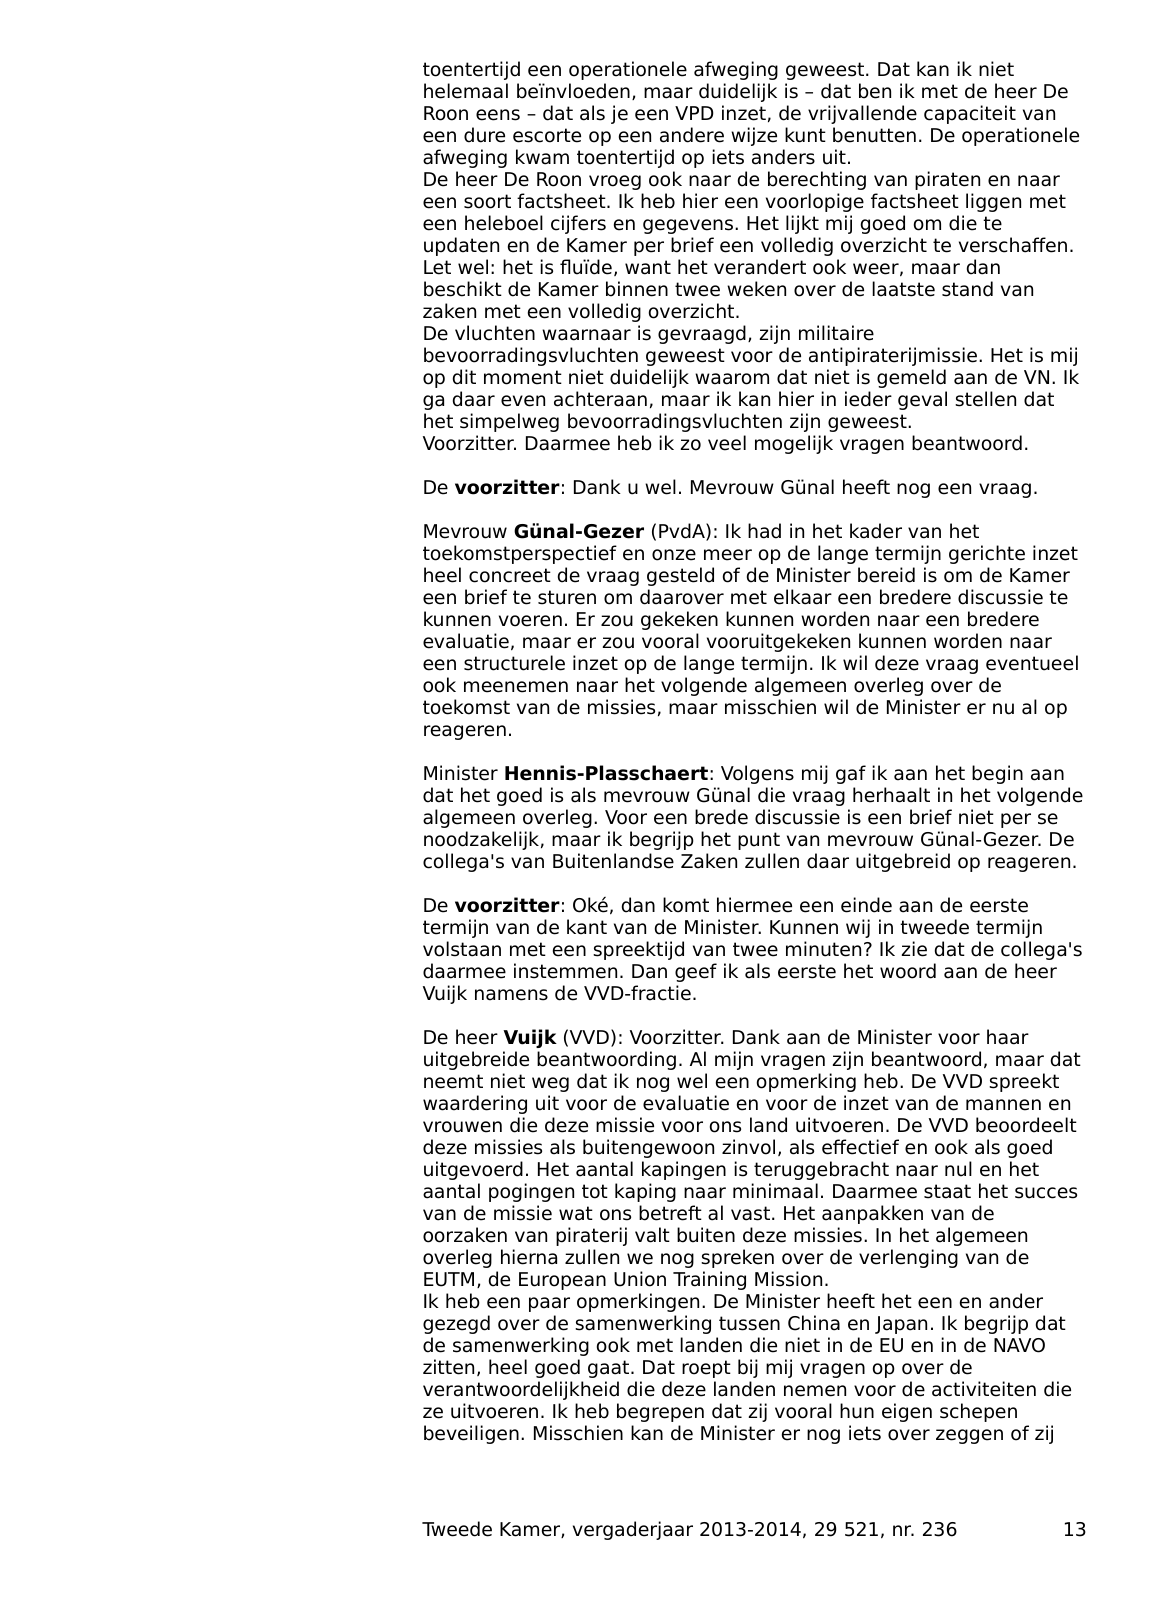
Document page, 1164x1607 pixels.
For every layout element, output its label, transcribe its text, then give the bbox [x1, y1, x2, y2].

text Ik heb een paar opmerkingen. De Minister heeft het een en ander gezegd over de samenwerking tussen China en Japan. Ik begrijp dat de samenwerking ook met landen die niet in de EU en in de NAVO zitten, heel goed gaat. Dat roept bij mij vragen op over de verantwoordelijkheid die deze landen nemen voor de activiteiten die ze uitvoeren. Ik heb begrepen dat zij vooral hun eigen schepen beveiligen. Misschien kan de Minister er nog iets over zeggen of zij [422, 1291, 1087, 1445]
text De vluchten waarnaar is gevraagd, zijn militaire bevoorradingsvluchten geweest voor de antipiraterijmissie. Het is mij op dit moment niet duidelijk waarom dat niet is gemeld aan de VN. Ik ga daar even achteraan, maar ik kan hier in ieder geval stellen dat het simpelweg bevoorradingsvluchten zijn geweest. [422, 323, 1087, 433]
text Minister Hennis-Plasschaert: Volgens mij gaf ik aan het begin aan dat het goed is als mevrouw Günal die vraag herhaalt in het volgende algemeen overleg. Voor een brede discussie is een brief niet per se noodzakelijk, maar ik begrijp het punt van mevrouw Günal-Gezer. De collega's van Buitenlandse Zaken zullen daar uitgebreid op reageren. [422, 763, 1087, 873]
text De voorzitter: Oké, dan komt hiermee een einde aan de eerste termijn van de kant van de Minister. Kunnen wij in tweede termijn volstaan met een spreektijd van twee minuten? Ik zie dat de collega's daarmee instemmen. Dan geef ik als eerste het woord aan de heer Vuijk namens de VVD-fractie. [422, 895, 1087, 1005]
text Voorzitter. Daarmee heb ik zo veel mogelijk vragen beantwoord. [422, 433, 1087, 455]
text De voorzitter: Dank u wel. Mevrouw Günal heeft nog een vraag. [422, 477, 1087, 499]
text toentertijd een operationele afweging geweest. Dat kan ik niet helemaal beïnvloeden, maar duidelijk is – dat ben ik met de heer De Roon eens – dat als je een VPD inzet, de vrijvallende capaciteit van een dure escorte op een andere wijze kunt benutten. De operationele afweging kwam toentertijd op iets anders uit. [422, 59, 1087, 169]
text De heer De Roon vroeg ook naar de berechting van piraten en naar een soort factsheet. Ik heb hier een voorlopige factsheet liggen met een heleboel cijfers en gegevens. Het lijkt mij goed om die te updaten en de Kamer per brief een volledig overzicht te verschaffen. Let wel: het is fluïde, want het verandert ook weer, maar dan beschikt de Kamer binnen twee weken over de laatste stand van zaken met een volledig overzicht. [422, 169, 1087, 323]
text De heer Vuijk (VVD): Voorzitter. Dank aan de Minister voor haar uitgebreide beantwoording. Al mijn vragen zijn beantwoord, maar dat neemt niet weg dat ik nog wel een opmerking heb. De VVD spreekt waardering uit voor de evaluatie en voor de inzet van de mannen en vrouwen die deze missie voor ons land uitvoeren. De VVD beoordeelt deze missies als buitengewoon zinvol, als effectief en ook als goed uitgevoerd. Het aantal kapingen is teruggebracht naar nul en het aantal pogingen tot kaping naar minimaal. Daarmee staat het succes van de missie wat ons betreft al vast. Het aanpakken van de oorzaken van piraterij valt buiten deze missies. In het algemeen overleg hierna zullen we nog spreken over de verlenging van de EUTM, de European Union Training Mission. [422, 1027, 1087, 1291]
text Mevrouw Günal-Gezer (PvdA): Ik had in het kader van het toekomstperspectief en onze meer op de lange termijn gerichte inzet heel concreet de vraag gesteld of de Minister bereid is om de Kamer een brief te sturen om daarover met elkaar een bredere discussie te kunnen voeren. Er zou gekeken kunnen worden naar een bredere evaluatie, maar er zou vooral vooruitgekeken kunnen worden naar een structurele inzet op de lange termijn. Ik wil deze vraag eventueel ook meenemen naar het volgende algemeen overleg over de toekomst van de missies, maar misschien wil de Minister er nu al op reageren. [422, 521, 1087, 741]
